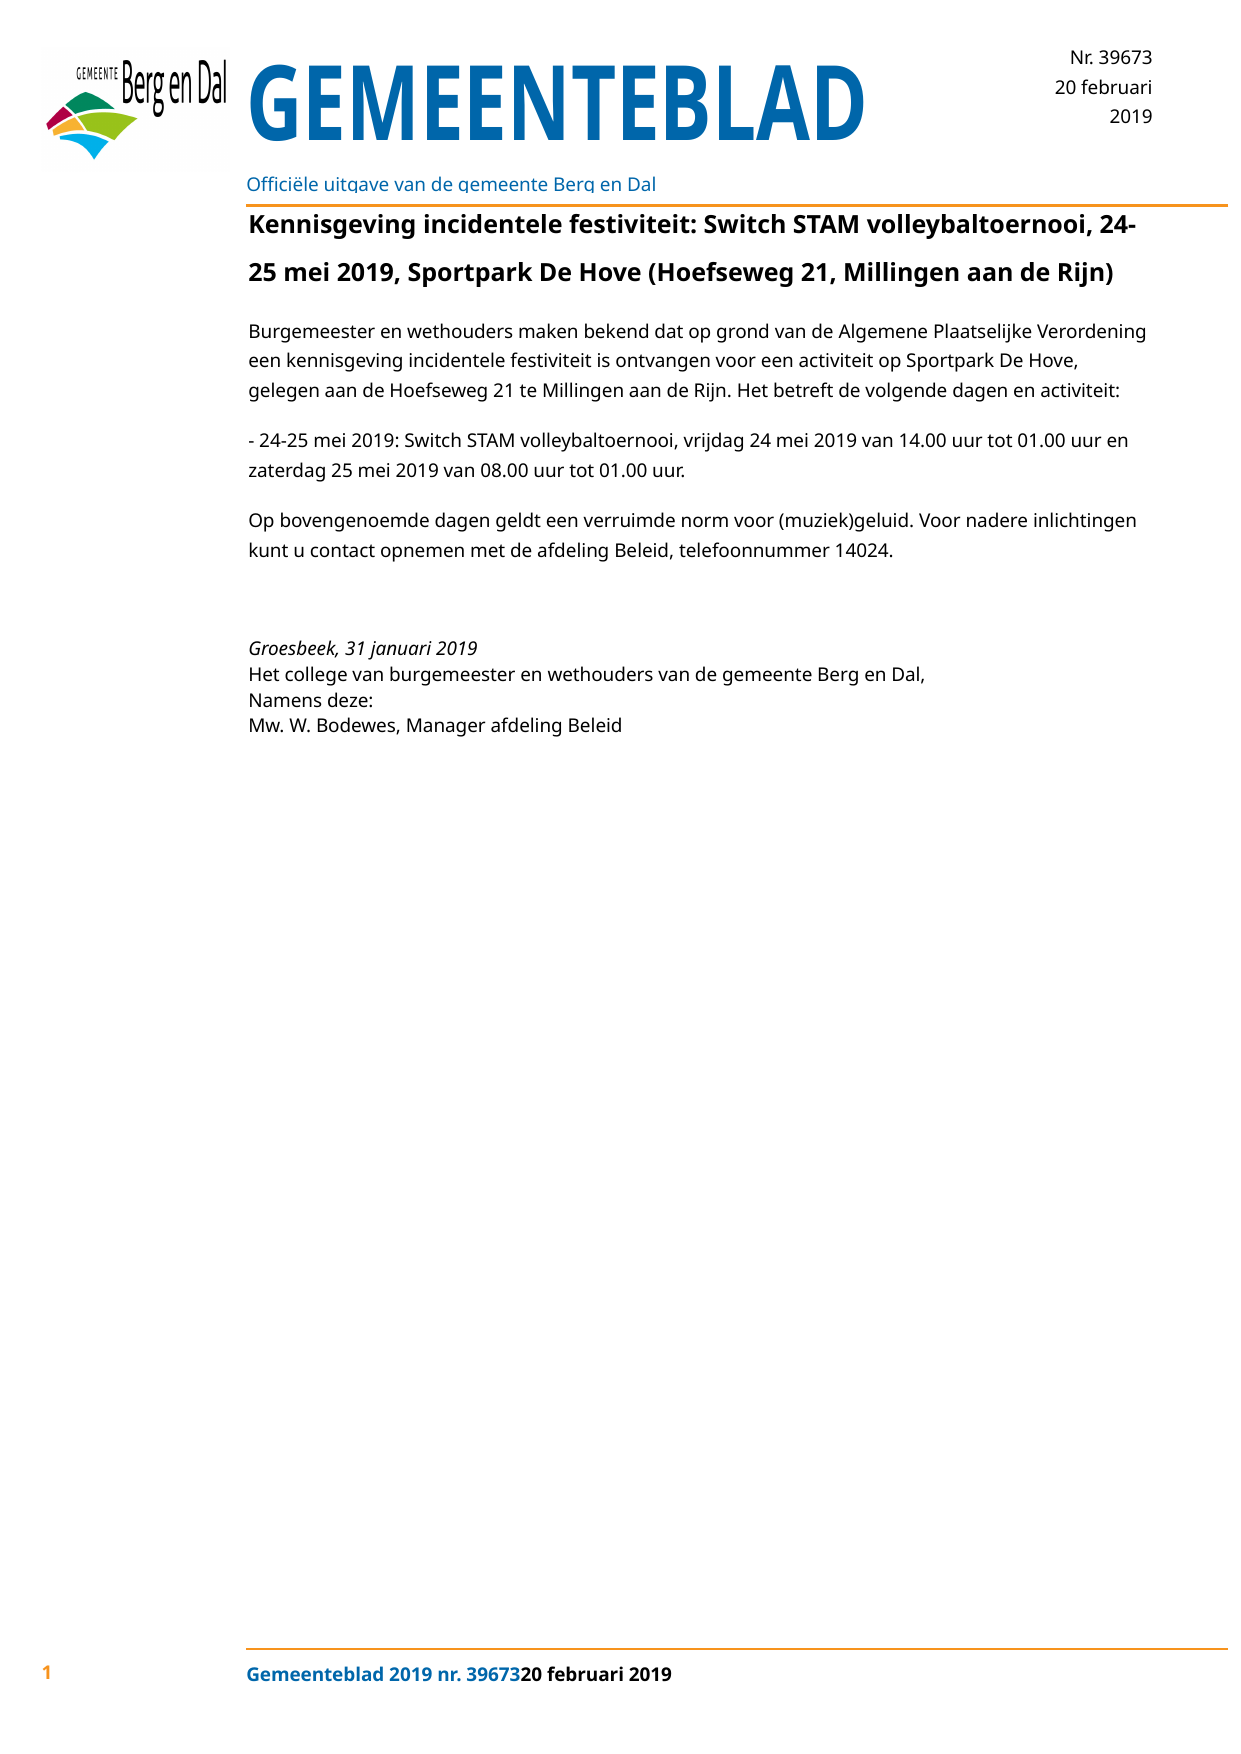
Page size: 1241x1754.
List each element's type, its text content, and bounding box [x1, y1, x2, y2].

text Kennisgeving incidentele festiviteit: Switch STAM volleybaltoernooi, 24-25 mei 2019, Sportpark De Hove (Hoefseweg 21, Millingen aan de Rijn) [248, 207, 1152, 288]
text Namens deze: [248, 687, 1152, 712]
text Burgemeester en wethouders maken bekend dat op grond van de Algemene Plaatselijke Verordening een kennisgeving incidentele festiviteit is ontvangen voor een activiteit op Sportpark De Hove, gelegen aan de Hoefseweg 21 te Millingen aan de Rijn. Het betreft de volgende dagen en activiteit: [248, 318, 1152, 403]
text Op bovengenoemde dagen geldt een verruimde norm voor (muziek)geluid. Voor nadere inlichtingen kunt u contact opnemen met de afdeling Beleid, telefoonnummer 14024. [248, 507, 1152, 563]
text - 24-25 mei 2019: Switch STAM volleybaltoernooi, vrijdag 24 mei 2019 van 14.00 uur tot 01.00 uur en zaterdag 25 mei 2019 van 08.00 uur tot 01.00 uur. [248, 427, 1152, 483]
text Groesbeek, 31 januari 2019 [248, 635, 1152, 661]
text Mw. W. Bodewes, Manager afdeling Beleid [248, 712, 1152, 738]
text Het college van burgemeester en wethouders van de gemeente Berg en Dal, [248, 661, 1152, 687]
picture [41, 47, 231, 172]
